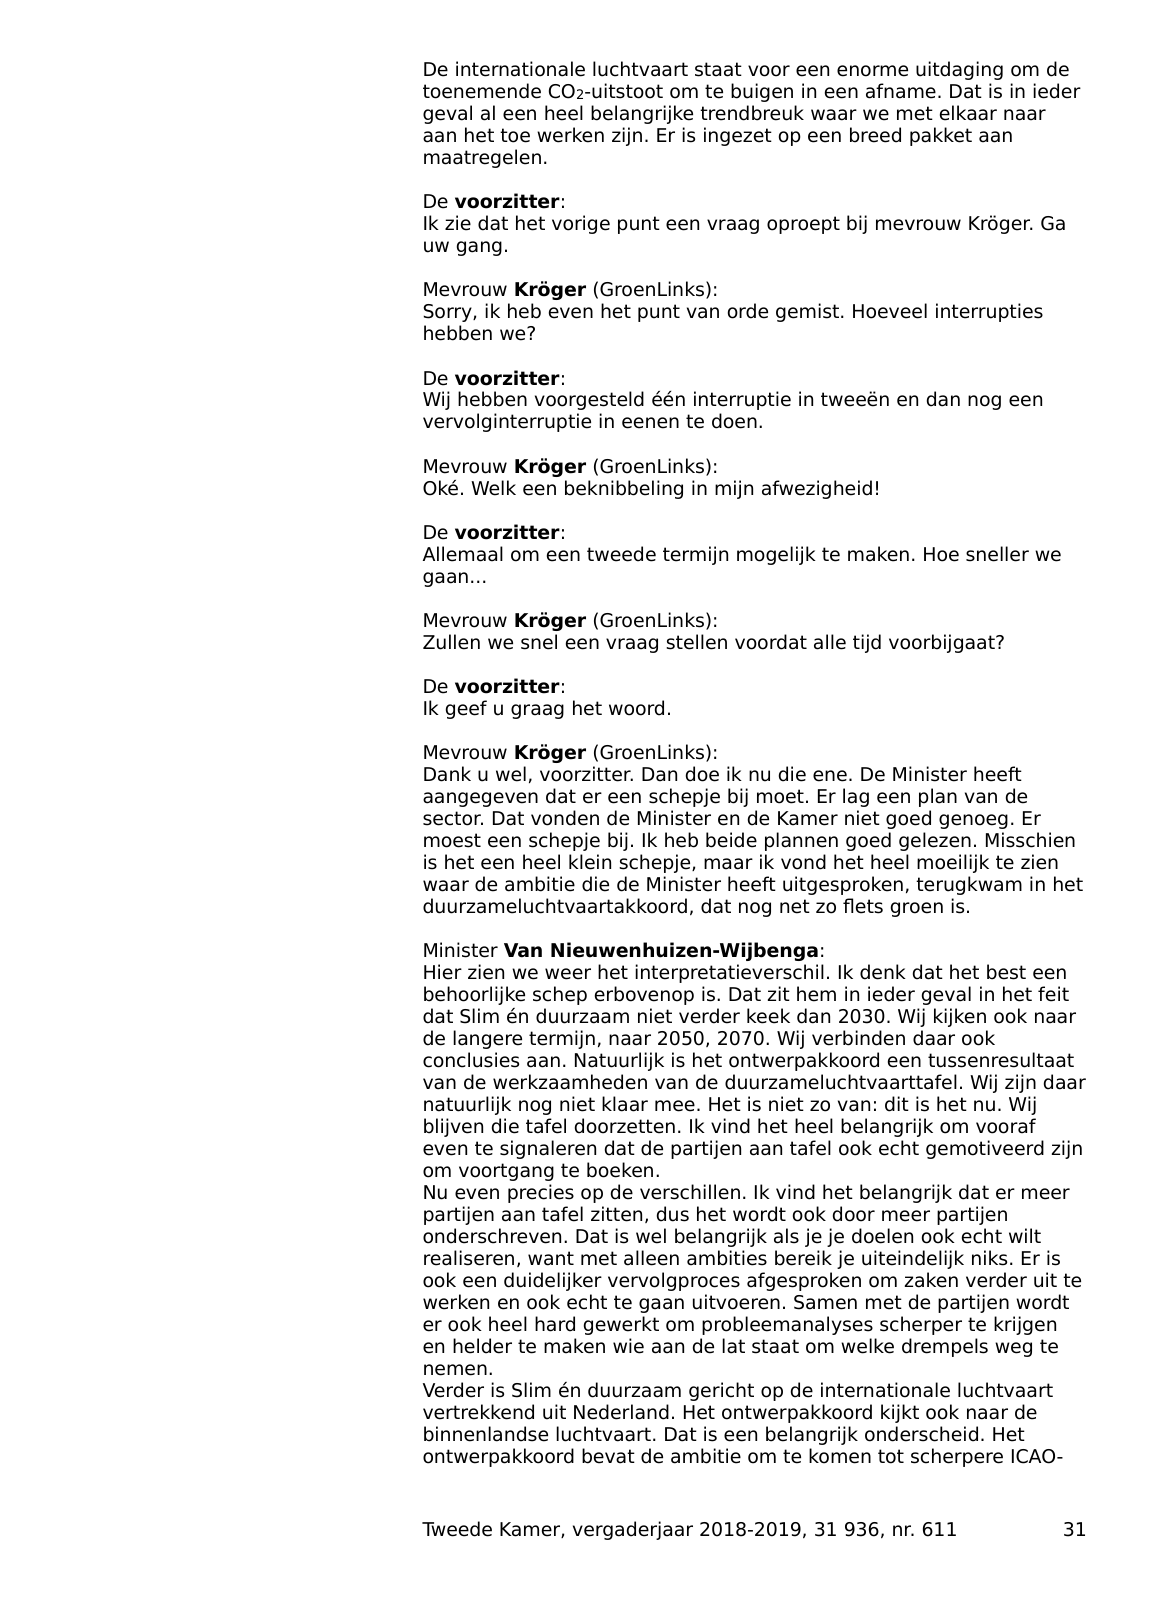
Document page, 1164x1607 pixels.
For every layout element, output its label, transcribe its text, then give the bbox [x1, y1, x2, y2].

text Mevrouw Kröger (GroenLinks): [422, 456, 1087, 477]
text Dank u wel, voorzitter. Dan doe ik nu die ene. De Minister heeft aangegeven dat er een schepje bij moet. Er lag een plan van de sector. Dat vonden de Minister en de Kamer niet goed genoeg. Er moest een schepje bij. Ik heb beide plannen goed gelezen. Misschien is het een heel klein schepje, maar ik vond het heel moeilijk te zien waar de ambitie die de Minister heeft uitgesproken, terugkwam in het duurzameluchtvaartakkoord, dat nog net zo flets groen is. [422, 764, 1087, 918]
text De internationale luchtvaart staat voor een enorme uitdaging om de toenemende CO2-uitstoot om te buigen in een afname. Dat is in ieder geval al een heel belangrijke trendbreuk waar we met elkaar naar aan het toe werken zijn. Er is ingezet op een breed pakket aan maatregelen. [422, 59, 1087, 169]
text Zullen we snel een vraag stellen voordat alle tijd voorbijgaat? [422, 632, 1087, 654]
text Hier zien we weer het interpretatieverschil. Ik denk dat het best een behoorlijke schep erbovenop is. Dat zit hem in ieder geval in het feit dat Slim én duurzaam niet verder keek dan 2030. Wij kijken ook naar de langere termijn, naar 2050, 2070. Wij verbinden daar ook conclusies aan. Natuurlijk is het ontwerpakkoord een tussenresultaat van de werkzaamheden van de duurzameluchtvaarttafel. Wij zijn daar natuurlijk nog niet klaar mee. Het is niet zo van: dit is het nu. Wij blijven die tafel doorzetten. Ik vind het heel belangrijk om vooraf even te signaleren dat de partijen aan tafel ook echt gemotiveerd zijn om voortgang te boeken. [422, 962, 1087, 1182]
text Mevrouw Kröger (GroenLinks): [422, 610, 1087, 632]
text De voorzitter: [422, 522, 1087, 544]
text Mevrouw Kröger (GroenLinks): [422, 742, 1087, 764]
text Allemaal om een tweede termijn mogelijk te maken. Hoe sneller we gaan... [422, 544, 1087, 588]
text Oké. Welk een beknibbeling in mijn afwezigheid! [422, 477, 1087, 499]
text Sorry, ik heb even het punt van orde gemist. Hoeveel interrupties hebben we? [422, 301, 1087, 345]
text Ik geef u graag het woord. [422, 698, 1087, 720]
text Minister Van Nieuwenhuizen-Wijbenga: [422, 940, 1087, 962]
text De voorzitter: [422, 676, 1087, 698]
text Ik zie dat het vorige punt een vraag oproept bij mevrouw Kröger. Ga uw gang. [422, 213, 1087, 257]
text Mevrouw Kröger (GroenLinks): [422, 279, 1087, 301]
text Wij hebben voorgesteld één interruptie in tweeën en dan nog een vervolginterruptie in eenen te doen. [422, 389, 1087, 433]
text De voorzitter: [422, 367, 1087, 389]
text Verder is Slim én duurzaam gericht op de internationale luchtvaart vertrekkend uit Nederland. Het ontwerpakkoord kijkt ook naar de binnenlandse luchtvaart. Dat is een belangrijk onderscheid. Het ontwerpakkoord bevat de ambitie om te komen tot scherpere ICAO- [422, 1380, 1087, 1468]
text De voorzitter: [422, 191, 1087, 213]
text Nu even precies op de verschillen. Ik vind het belangrijk dat er meer partijen aan tafel zitten, dus het wordt ook door meer partijen onderschreven. Dat is wel belangrijk als je je doelen ook echt wilt realiseren, want met alleen ambities bereik je uiteindelijk niks. Er is ook een duidelijker vervolgproces afgesproken om zaken verder uit te werken en ook echt te gaan uitvoeren. Samen met de partijen wordt er ook heel hard gewerkt om probleemanalyses scherper te krijgen en helder te maken wie aan de lat staat om welke drempels weg te nemen. [422, 1182, 1087, 1380]
